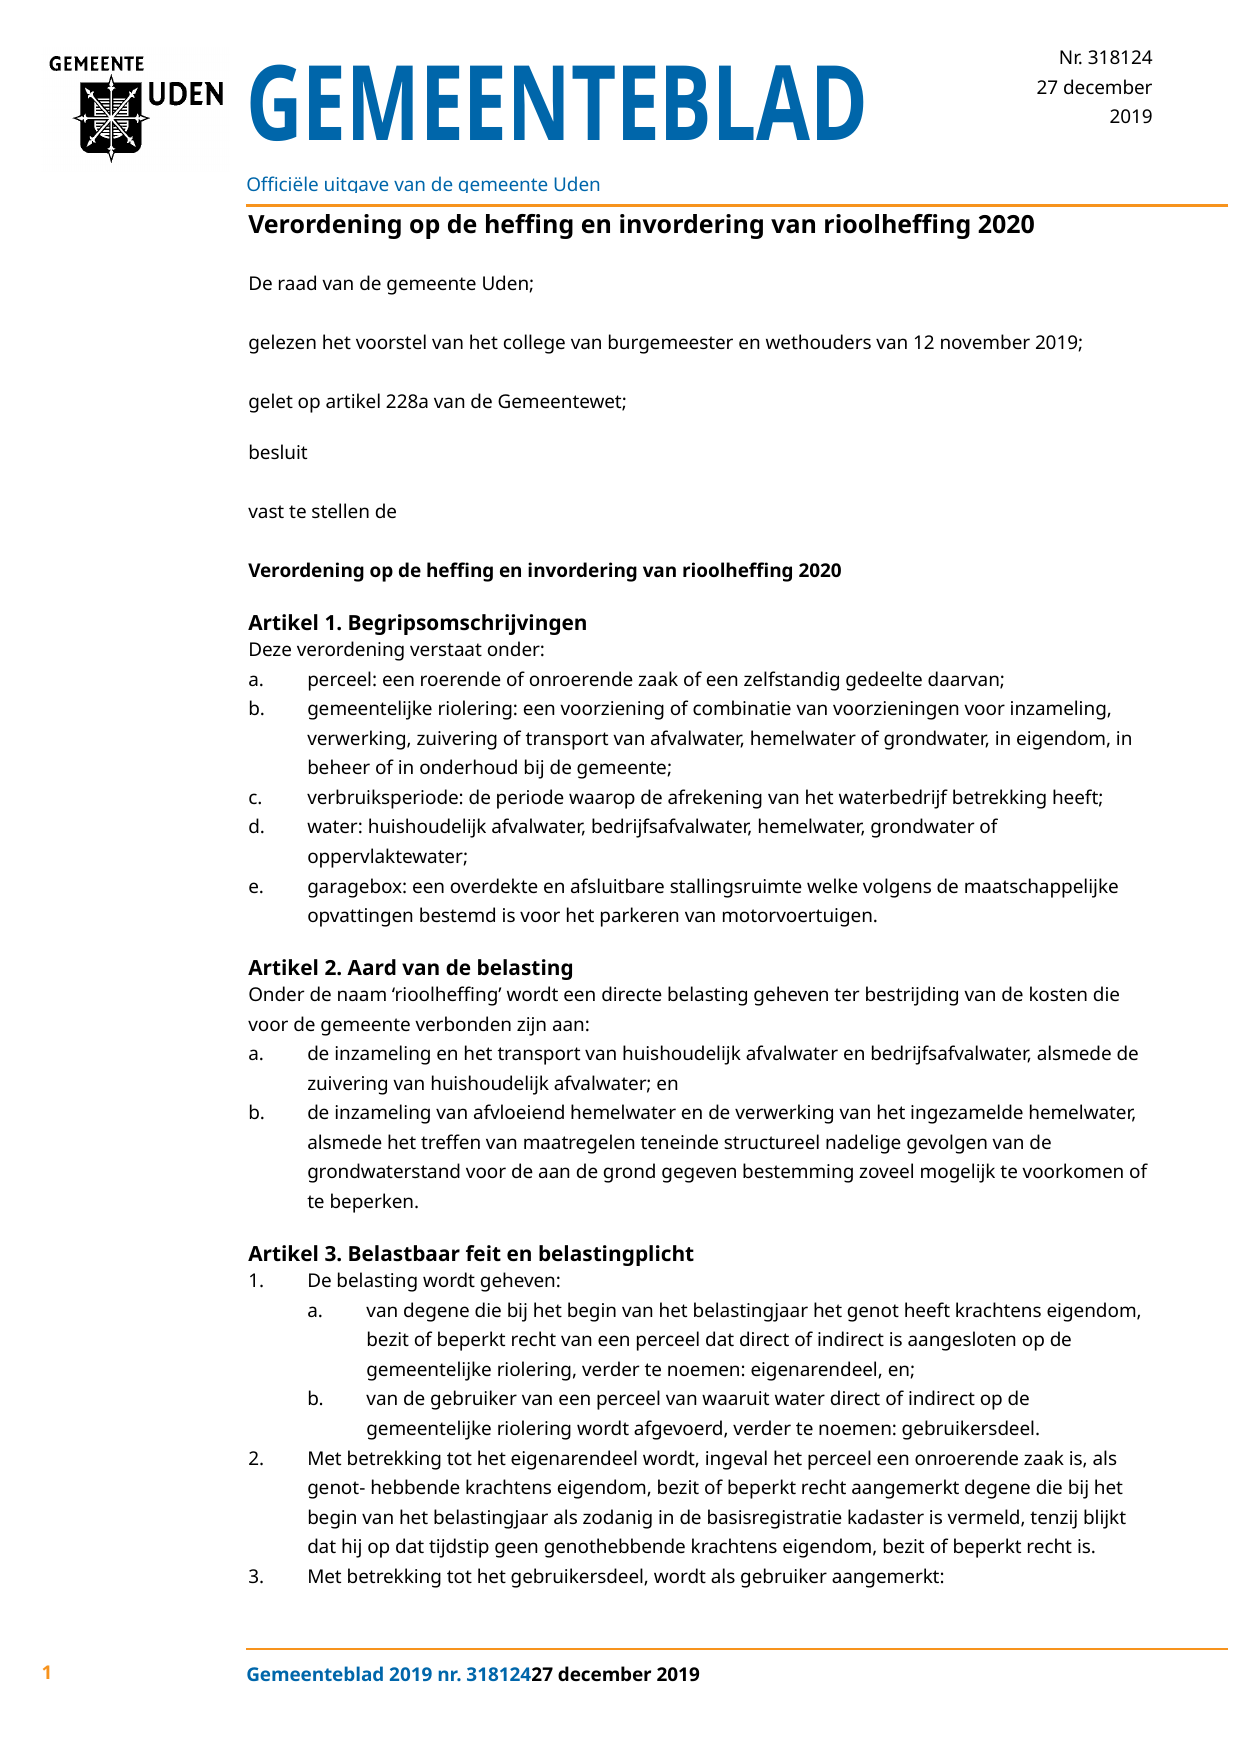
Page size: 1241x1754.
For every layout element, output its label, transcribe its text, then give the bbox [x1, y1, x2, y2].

picture [41, 47, 231, 172]
list van de gebruiker van een perceel van waaruit water direct of indirect op de gemeentelijke riolering wordt afgevoerd, verder te noemen: gebruikersdeel. [307, 1386, 1152, 1441]
text Verordening op de heffing en invordering van rioolheffing 2020 [248, 557, 1152, 583]
text De raad van de gemeente Uden; [248, 270, 1152, 296]
text vast te stellen de [248, 498, 1152, 524]
list De belasting wordt geheven: [248, 1267, 1152, 1293]
list Met betrekking tot het gebruikersdeel, wordt als gebruiker aangemerkt: [248, 1563, 1152, 1589]
text Artikel 2. Aard van de belasting [248, 953, 1152, 981]
text Verordening op de heffing en invordering van rioolheffing 2020 [248, 207, 1152, 241]
list de inzameling en het transport van huishoudelijk afvalwater en bedrijfsafvalwater, alsmede de zuivering van huishoudelijk afvalwater; en [248, 1040, 1152, 1096]
list water: huishoudelijk afvalwater, bedrijfsafvalwater, hemelwater, grondwater of oppervlaktewater; [248, 814, 1152, 869]
text Onder de naam ‘rioolheffing’ wordt een directe belasting geheven ter bestrijding van de kosten die voor de gemeente verbonden zijn aan: [248, 981, 1152, 1037]
list van degene die bij het begin van het belastingjaar het genot heeft krachtens eigendom, bezit of beperkt recht van een perceel dat direct of indirect is aangesloten op de gemeentelijke riolering, verder te noemen: eigenarendeel, en; [307, 1297, 1152, 1382]
text Artikel 1. Begripsomschrijvingen [248, 608, 1152, 636]
text gelet op artikel 228a van de Gemeentewet; [248, 389, 1152, 414]
text gelezen het voorstel van het college van burgemeester en wethouders van 12 november 2019; [248, 329, 1152, 355]
list de inzameling van afvloeiend hemelwater en de verwerking van het ingezamelde hemelwater, alsmede het treffen van maatregelen teneinde structureel nadelige gevolgen van de grondwaterstand voor de aan de grond gegeven bestemming zoveel mogelijk te voorkomen of te beperken. [248, 1099, 1152, 1214]
list perceel: een roerende of onroerende zaak of een zelfstandig gedeelte daarvan; [248, 666, 1152, 691]
text Artikel 3. Belastbaar feit en belastingplicht [248, 1239, 1152, 1267]
list Met betrekking tot het eigenarendeel wordt, ingeval het perceel een onroerende zaak is, als genot- hebbende krachtens eigendom, bezit of beperkt recht aangemerkt degene die bij het begin van het belastingjaar als zodanig in de basisregistratie kadaster is vermeld, tenzij blijkt dat hij op dat tijdstip geen genothebbende krachtens eigendom, bezit of beperkt recht is. [248, 1445, 1152, 1559]
list verbruiksperiode: de periode waarop de afrekening van het waterbedrijf betrekking heeft; [248, 784, 1152, 810]
text Deze verordening verstaat onder: [248, 636, 1152, 662]
list garagebox: een overdekte en afsluitbare stallingsruimte welke volgens de maatschappelijke opvattingen bestemd is voor het parkeren van motorvoertuigen. [248, 873, 1152, 928]
text besluit [248, 439, 1152, 465]
list gemeentelijke riolering: een voorziening of combinatie van voorzieningen voor inzameling, verwerking, zuivering of transport van afvalwater, hemelwater of grondwater, in eigendom, in beheer of in onderhoud bij de gemeente; [248, 695, 1152, 780]
